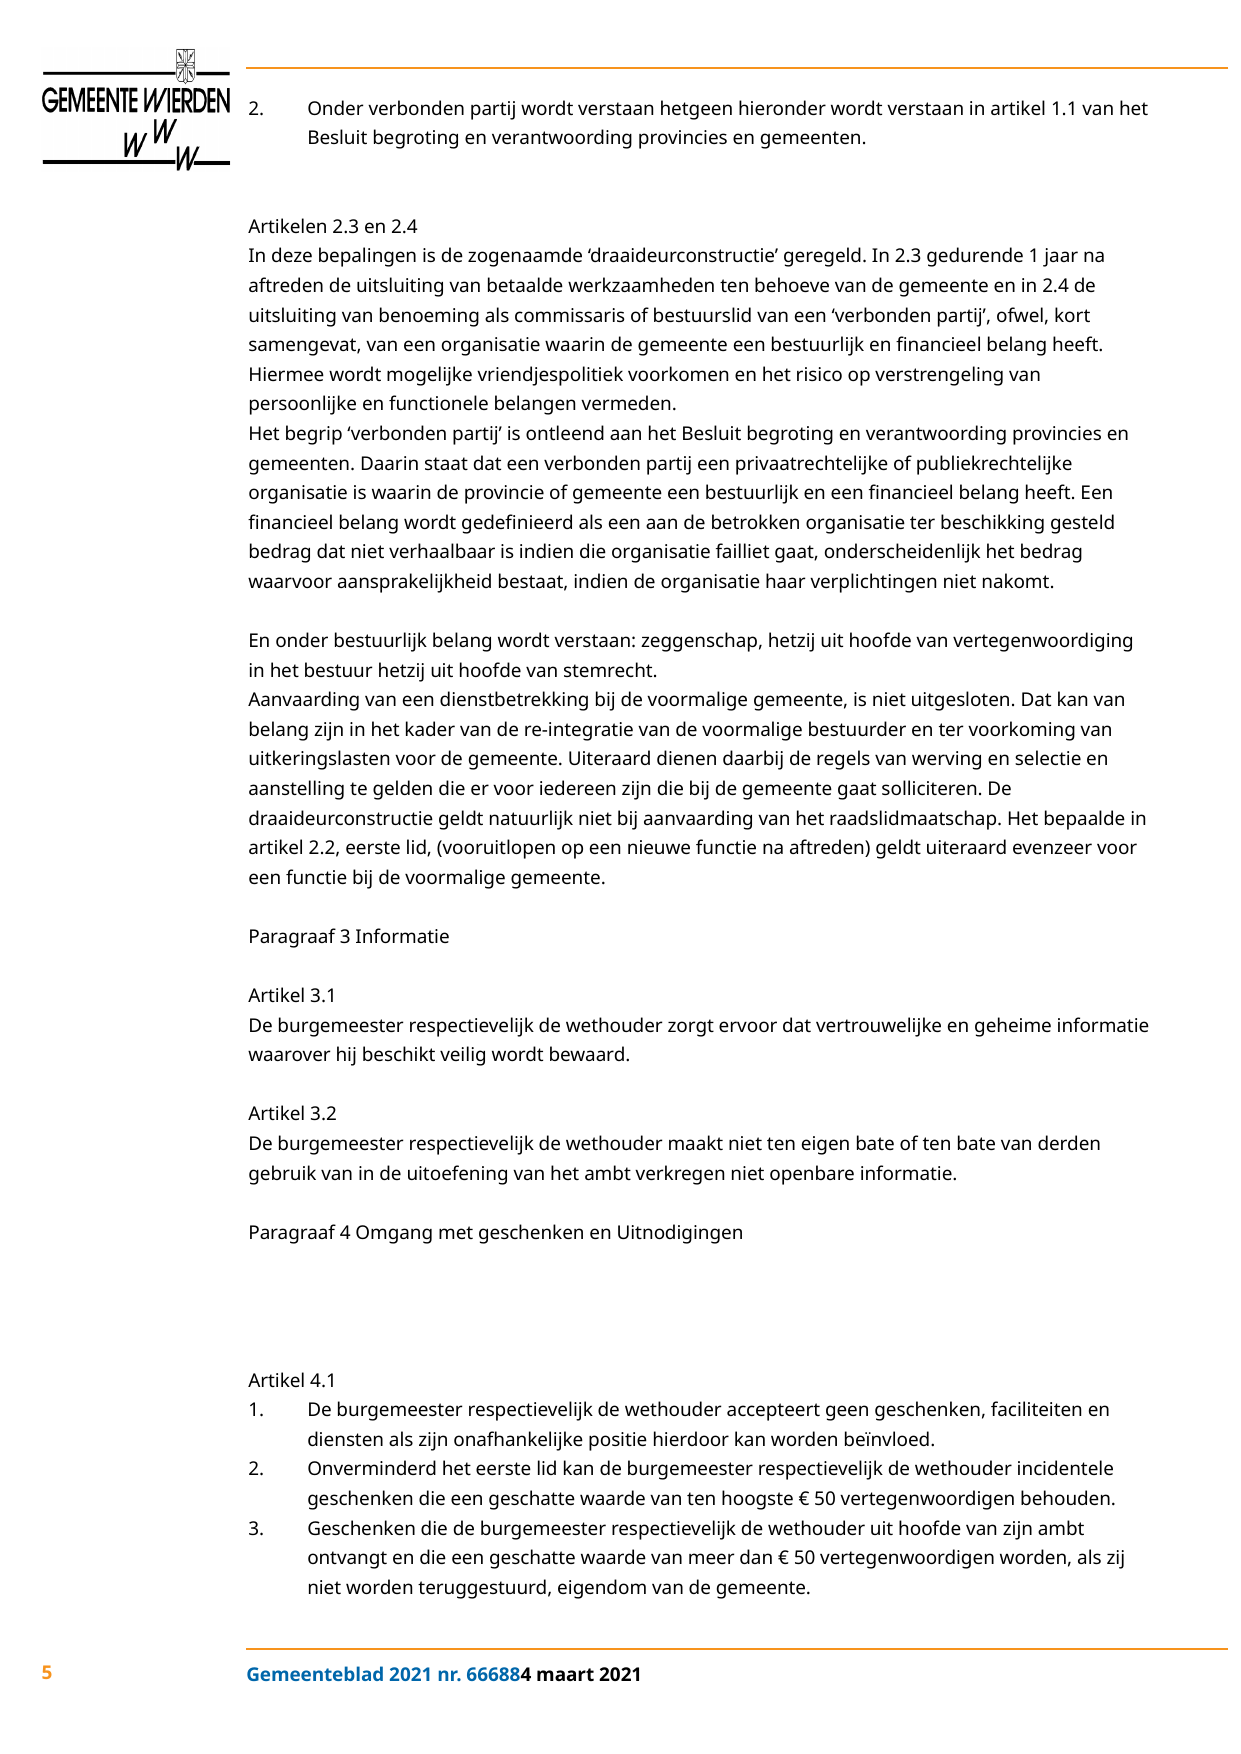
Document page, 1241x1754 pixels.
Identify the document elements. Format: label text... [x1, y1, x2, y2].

text De burgemeester respectievelijk de wethouder maakt niet ten eigen bate of ten bate van derden gebruik van in de uitoefening van het ambt verkregen niet openbare informatie. [248, 1130, 1152, 1186]
picture [41, 47, 231, 172]
list Onverminderd het eerste lid kan de burgemeester respectievelijk de wethouder incidentele geschenken die een geschatte waarde van ten hoogste € 50 vertegenwoordigen behouden. [248, 1456, 1152, 1511]
text Het begrip ‘verbonden partij’ is ontleend aan het Besluit begroting en verantwoording provincies en gemeenten. Daarin staat dat een verbonden partij een privaatrechtelijke of publiekrechtelijke organisatie is waarin de provincie of gemeente een bestuurlijk en een financieel belang heeft. Een financieel belang wordt gedefinieerd als een aan de betrokken organisatie ter beschikking gesteld bedrag dat niet verhaalbaar is indien die organisatie failliet gaat, onderscheidenlijk het bedrag waarvoor aansprakelijkheid bestaat, indien de organisatie haar verplichtingen niet nakomt. [248, 420, 1152, 594]
list Onder verbonden partij wordt verstaan hetgeen hieronder wordt verstaan in artikel 1.1 van het Besluit begroting en verantwoording provincies en gemeenten. [248, 95, 1152, 150]
text De burgemeester respectievelijk de wethouder zorgt ervoor dat vertrouwelijke en geheime informatie waarover hij beschikt veilig wordt bewaard. [248, 1012, 1152, 1067]
list De burgemeester respectievelijk de wethouder accepteert geen geschenken, faciliteiten en diensten als zijn onafhankelijke positie hierdoor kan worden beïnvloed. [248, 1396, 1152, 1452]
text Artikelen 2.3 en 2.4 [248, 213, 1152, 239]
text Artikel 3.1 [248, 982, 1152, 1008]
text In deze bepalingen is de zogenaamde ‘draaideurconstructie’ geregeld. In 2.3 gedurende 1 jaar na aftreden de uitsluiting van betaalde werkzaamheden ten behoeve van de gemeente en in 2.4 de uitsluiting van benoeming als commissaris of bestuurslid van een ‘verbonden partij’, ofwel, kort samengevat, van een organisatie waarin de gemeente een bestuurlijk en financieel belang heeft. Hiermee wordt mogelijke vriendjespolitiek voorkomen en het risico op verstrengeling van persoonlijke en functionele belangen vermeden. [248, 243, 1152, 416]
text Aanvaarding van een dienstbetrekking bij de voormalige gemeente, is niet uitgesloten. Dat kan van belang zijn in het kader van de re-integratie van de voormalige bestuurder en ter voorkoming van uitkeringslasten voor de gemeente. Uiteraard dienen daarbij de regels van werving en selectie en aanstelling te gelden die er voor iedereen zijn die bij de gemeente gaat solliciteren. De draaideurconstructie geldt natuurlijk niet bij aanvaarding van het raadslidmaatschap. Het bepaalde in artikel 2.2, eerste lid, (vooruitlopen op een nieuwe functie na aftreden) geldt uiteraard evenzeer voor een functie bij de voormalige gemeente. [248, 686, 1152, 890]
text Artikel 3.2 [248, 1101, 1152, 1126]
list Geschenken die de burgemeester respectievelijk de wethouder uit hoofde van zijn ambt ontvangt en die een geschatte waarde van meer dan € 50 vertegenwoordigen worden, als zij niet worden teruggestuurd, eigendom van de gemeente. [248, 1515, 1152, 1600]
text Paragraaf 4 Omgang met geschenken en Uitnodigingen [248, 1219, 1152, 1245]
text En onder bestuurlijk belang wordt verstaan: zeggenschap, hetzij uit hoofde van vertegenwoordiging in het bestuur hetzij uit hoofde van stemrecht. [248, 627, 1152, 683]
text Artikel 4.1 [248, 1367, 1152, 1393]
text Paragraaf 3 Informatie [248, 923, 1152, 949]
